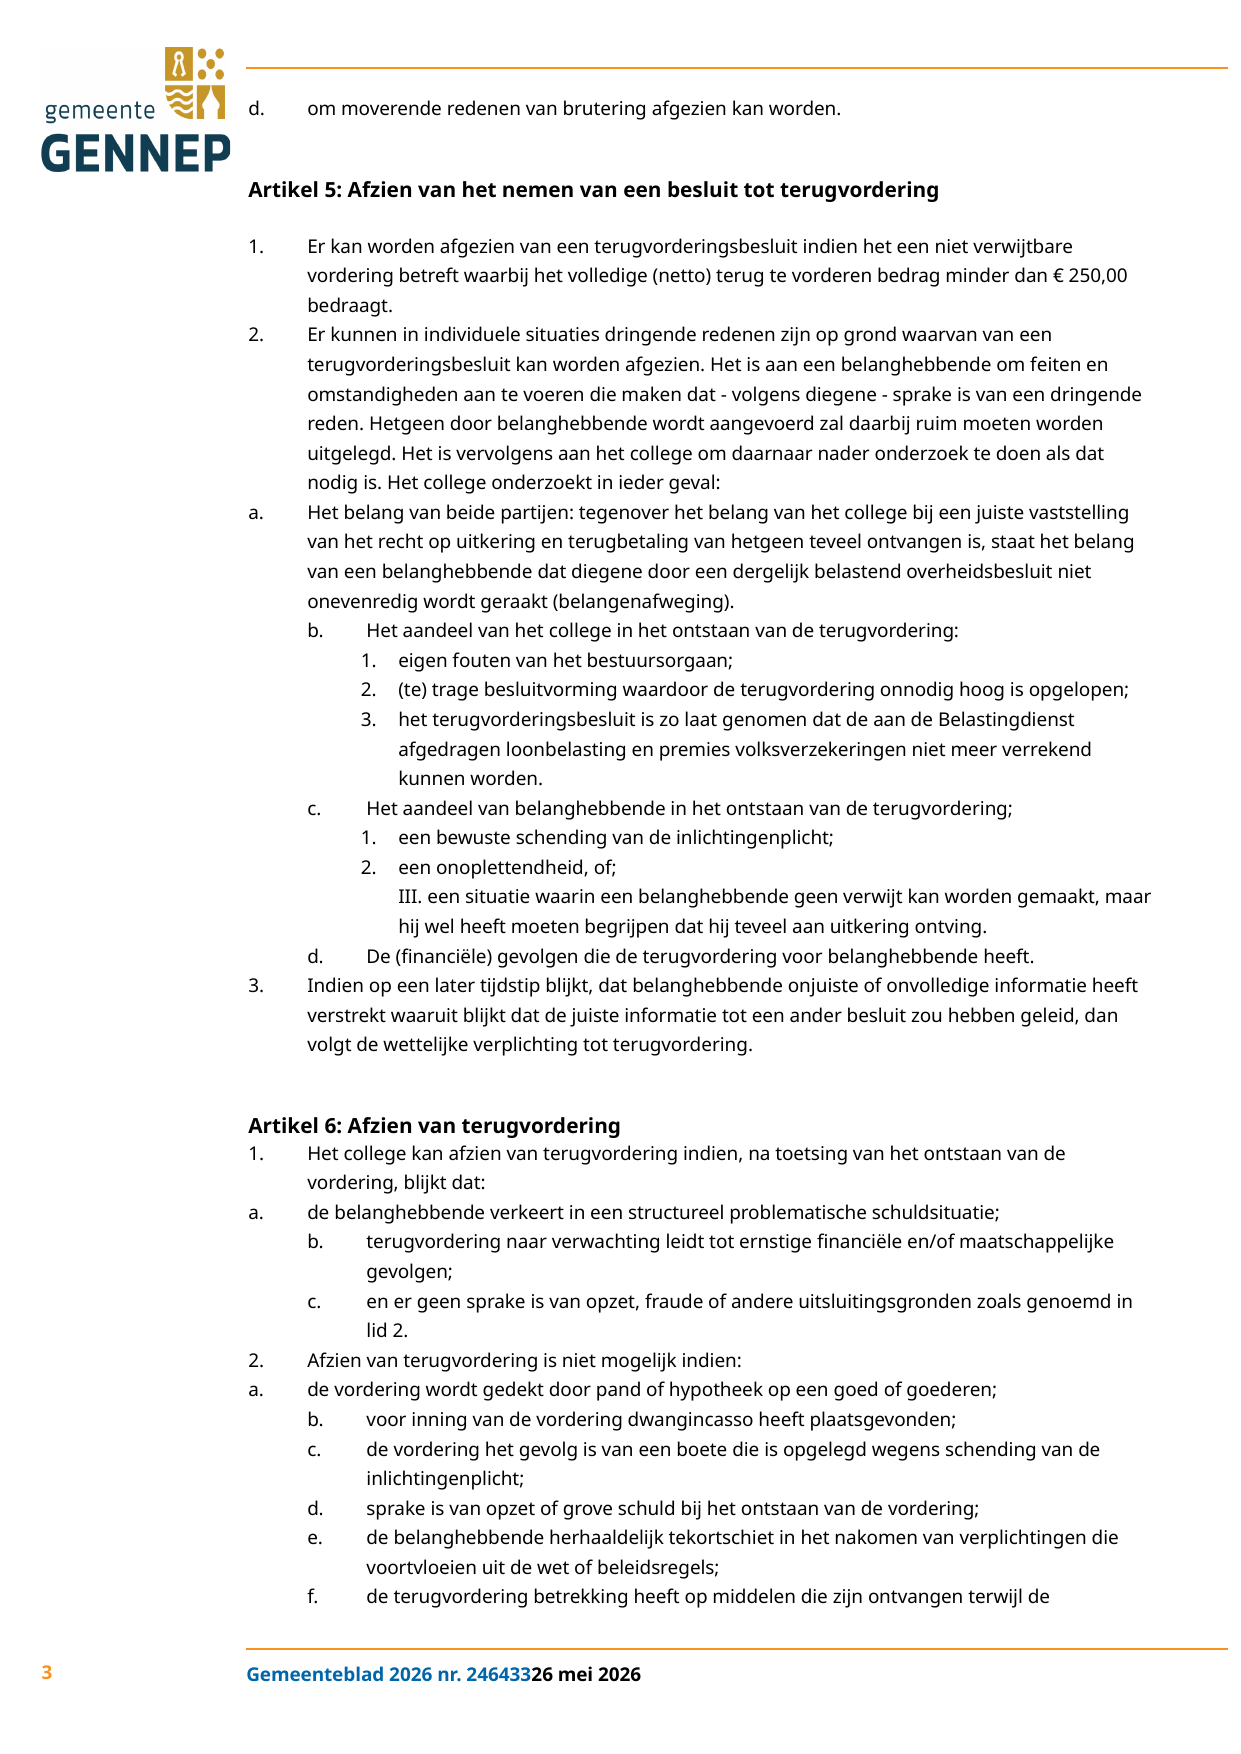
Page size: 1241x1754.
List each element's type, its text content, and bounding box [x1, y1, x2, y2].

list Afzien van terugvordering is niet mogelijk indien: [248, 1347, 1152, 1373]
list Het belang van beide partijen: tegenover het belang van het college bij een juiste vaststelling van het recht op uitkering en terugbetaling van hetgeen teveel ontvangen is, staat het belang van een belanghebbende dat diegene door een dergelijk belastend overheidsbesluit niet onevenredig wordt geraakt (belangenafweging). [248, 499, 1152, 613]
list om moverende redenen van brutering afgezien kan worden. [248, 95, 1152, 121]
list de belanghebbende herhaaldelijk tekortschiet in het nakomen van verplichtingen die voortvloeien uit de wet of beleidsregels; [307, 1524, 1152, 1580]
list de vordering het gevolg is van een boete die is opgelegd wegens schending van de inlichtingenplicht; [307, 1436, 1152, 1491]
list III. een situatie waarin een belanghebbende geen verwijt kan worden gemaakt, maar hij wel heeft moeten begrijpen dat hij teveel aan uitkering ontving. [361, 884, 1152, 939]
list een onoplettendheid, of; [361, 854, 1152, 880]
list (te) trage besluitvorming waardoor de terugvordering onnodig hoog is opgelopen; [361, 677, 1152, 702]
list Het aandeel van het college in het ontstaan van de terugvordering: [307, 617, 1152, 643]
list Er kunnen in individuele situaties dringende redenen zijn op grond waarvan van een terugvorderingsbesluit kan worden afgezien. Het is aan een belanghebbende om feiten en omstandigheden aan te voeren die maken dat - volgens diegene - sprake is van een dringende reden. Hetgeen door belanghebbende wordt aangevoerd zal daarbij ruim moeten worden uitgelegd. Het is vervolgens aan het college om daarnaar nader onderzoek te doen als dat nodig is. Het college onderzoekt in ieder geval: [248, 322, 1152, 495]
list De (financiële) gevolgen die de terugvordering voor belanghebbende heeft. [307, 943, 1152, 968]
list Het aandeel van belanghebbende in het ontstaan van de terugvordering; [307, 795, 1152, 821]
list sprake is van opzet of grove schuld bij het ontstaan van de vordering; [307, 1495, 1152, 1521]
list en er geen sprake is van opzet, fraude of andere uitsluitingsgronden zoals genoemd in lid 2. [307, 1288, 1152, 1343]
list een bewuste schending van de inlichtingenplicht; [361, 824, 1152, 850]
list Er kan worden afgezien van een terugvorderingsbesluit indien het een niet verwijtbare vordering betreft waarbij het volledige (netto) terug te vorderen bedrag minder dan € 250,00 bedraagt. [248, 233, 1152, 318]
list voor inning van de vordering dwangincasso heeft plaatsgevonden; [307, 1406, 1152, 1432]
text Artikel 5: Afzien van het nemen van een besluit tot terugvordering [248, 175, 1152, 203]
list de belanghebbende verkeert in een structureel problematische schuldsituatie; [248, 1199, 1152, 1225]
list Het college kan afzien van terugvordering indien, na toetsing van het ontstaan van de vordering, blijkt dat: [248, 1140, 1152, 1195]
list de terugvordering betrekking heeft op middelen die zijn ontvangen terwijl de [307, 1584, 1152, 1609]
list Indien op een later tijdstip blijkt, dat belanghebbende onjuiste of onvolledige informatie heeft verstrekt waaruit blijkt dat de juiste informatie tot een ander besluit zou hebben geleid, dan volgt de wettelijke verplichting tot terugvordering. [248, 972, 1152, 1057]
text Artikel 6: Afzien van terugvordering [248, 1112, 1152, 1140]
list terugvordering naar verwachting leidt tot ernstige financiële en/of maatschappelijke gevolgen; [307, 1229, 1152, 1284]
list het terugvorderingsbesluit is zo laat genomen dat de aan de Belastingdienst afgedragen loonbelasting en premies volksverzekeringen niet meer verrekend kunnen worden. [361, 706, 1152, 791]
list eigen fouten van het bestuursorgaan; [361, 647, 1152, 673]
picture [41, 47, 231, 172]
list de vordering wordt gedekt door pand of hypotheek op een goed of goederen; [248, 1377, 1152, 1402]
